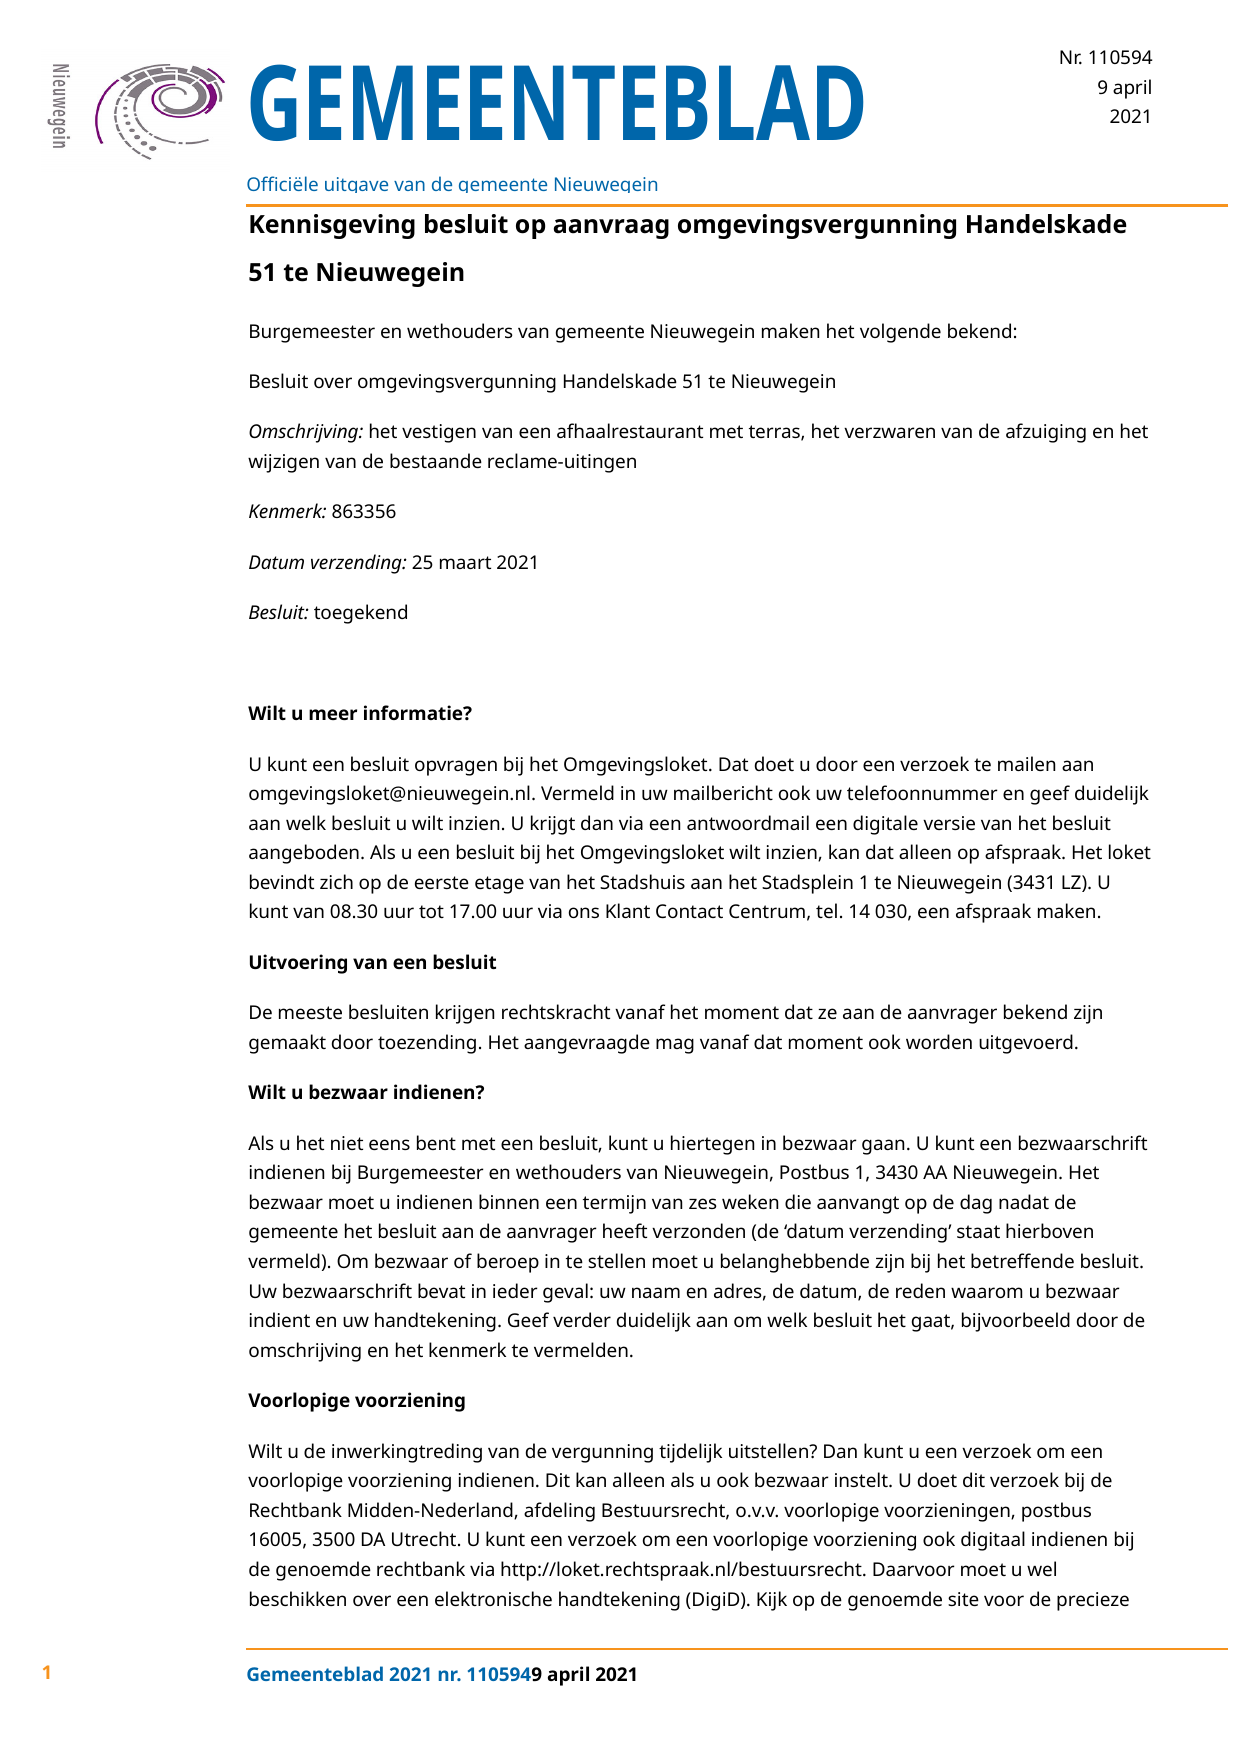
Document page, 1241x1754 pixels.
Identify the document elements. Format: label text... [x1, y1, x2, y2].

text Burgemeester en wethouders van gemeente Nieuwegein maken het volgende bekend: [248, 318, 1152, 344]
text Wilt u meer informatie? [248, 700, 1152, 726]
text Als u het niet eens bent met een besluit, kunt u hiertegen in bezwaar gaan. U kunt een bezwaarschrift indienen bij Burgemeester en wethouders van Nieuwegein, Postbus 1, 3430 AA Nieuwegein. Het bezwaar moet u indienen binnen een termijn van zes weken die aanvangt op de dag nadat de gemeente het besluit aan de aanvrager heeft verzonden (de ‘datum verzending’ staat hierboven vermeld). Om bezwaar of beroep in te stellen moet u belanghebbende zijn bij het betreffende besluit. Uw bezwaarschrift bevat in ieder geval: uw naam en adres, de datum, de reden waarom u bezwaar indient en uw handtekening. Geef verder duidelijk aan om welk besluit het gaat, bijvoorbeeld door de omschrijving en het kenmerk te vermelden. [248, 1130, 1152, 1363]
text Datum verzending: 25 maart 2021 [248, 549, 1152, 575]
text Omschrijving: het vestigen van een afhaalrestaurant met terras, het verzwaren van de afzuiging en het wijzigen van de bestaande reclame-uitingen [248, 419, 1152, 474]
text Kenmerk: 863356 [248, 499, 1152, 524]
text Uitvoering van een besluit [248, 949, 1152, 975]
text Kennisgeving besluit op aanvraag omgevingsvergunning Handelskade 51 te Nieuwegein [248, 207, 1152, 288]
picture [41, 47, 231, 172]
text De meeste besluiten krijgen rechtskracht vanaf het moment dat ze aan de aanvrager bekend zijn gemaakt door toezending. Het aangevraagde mag vanaf dat moment ook worden uitgevoerd. [248, 999, 1152, 1055]
text U kunt een besluit opvragen bij het Omgevingsloket. Dat doet u door een verzoek te mailen aan omgevingsloket@nieuwegein.nl. Vermeld in uw mailbericht ook uw telefoonnummer en geef duidelijk aan welk besluit u wilt inzien. U krijgt dan via een antwoordmail een digitale versie van het besluit aangeboden. Als u een besluit bij het Omgevingsloket wilt inzien, kan dat alleen op afspraak. Het loket bevindt zich op de eerste etage van het Stadshuis aan het Stadsplein 1 te Nieuwegein (3431 LZ). U kunt van 08.30 uur tot 17.00 uur via ons Klant Contact Centrum, tel. 14 030, een afspraak maken. [248, 751, 1152, 924]
text Besluit: toegekend [248, 599, 1152, 625]
text Wilt u de inwerkingtreding van de vergunning tijdelijk uitstellen? Dan kunt u een verzoek om een voorlopige voorziening indienen. Dit kan alleen als u ook bezwaar instelt. U doet dit verzoek bij de Rechtbank Midden-Nederland, afdeling Bestuursrecht, o.v.v. voorlopige voorzieningen, postbus 16005, 3500 DA Utrecht. U kunt een verzoek om een voorlopige voorziening ook digitaal indienen bij de genoemde rechtbank via http://loket.rechtspraak.nl/bestuursrecht. Daarvoor moet u wel beschikken over een elektronische handtekening (DigiD). Kijk op de genoemde site voor de precieze [248, 1438, 1152, 1612]
text Wilt u bezwaar indienen? [248, 1079, 1152, 1105]
text Voorlopige voorziening [248, 1387, 1152, 1413]
text Besluit over omgevingsvergunning Handelskade 51 te Nieuwegein [248, 368, 1152, 394]
